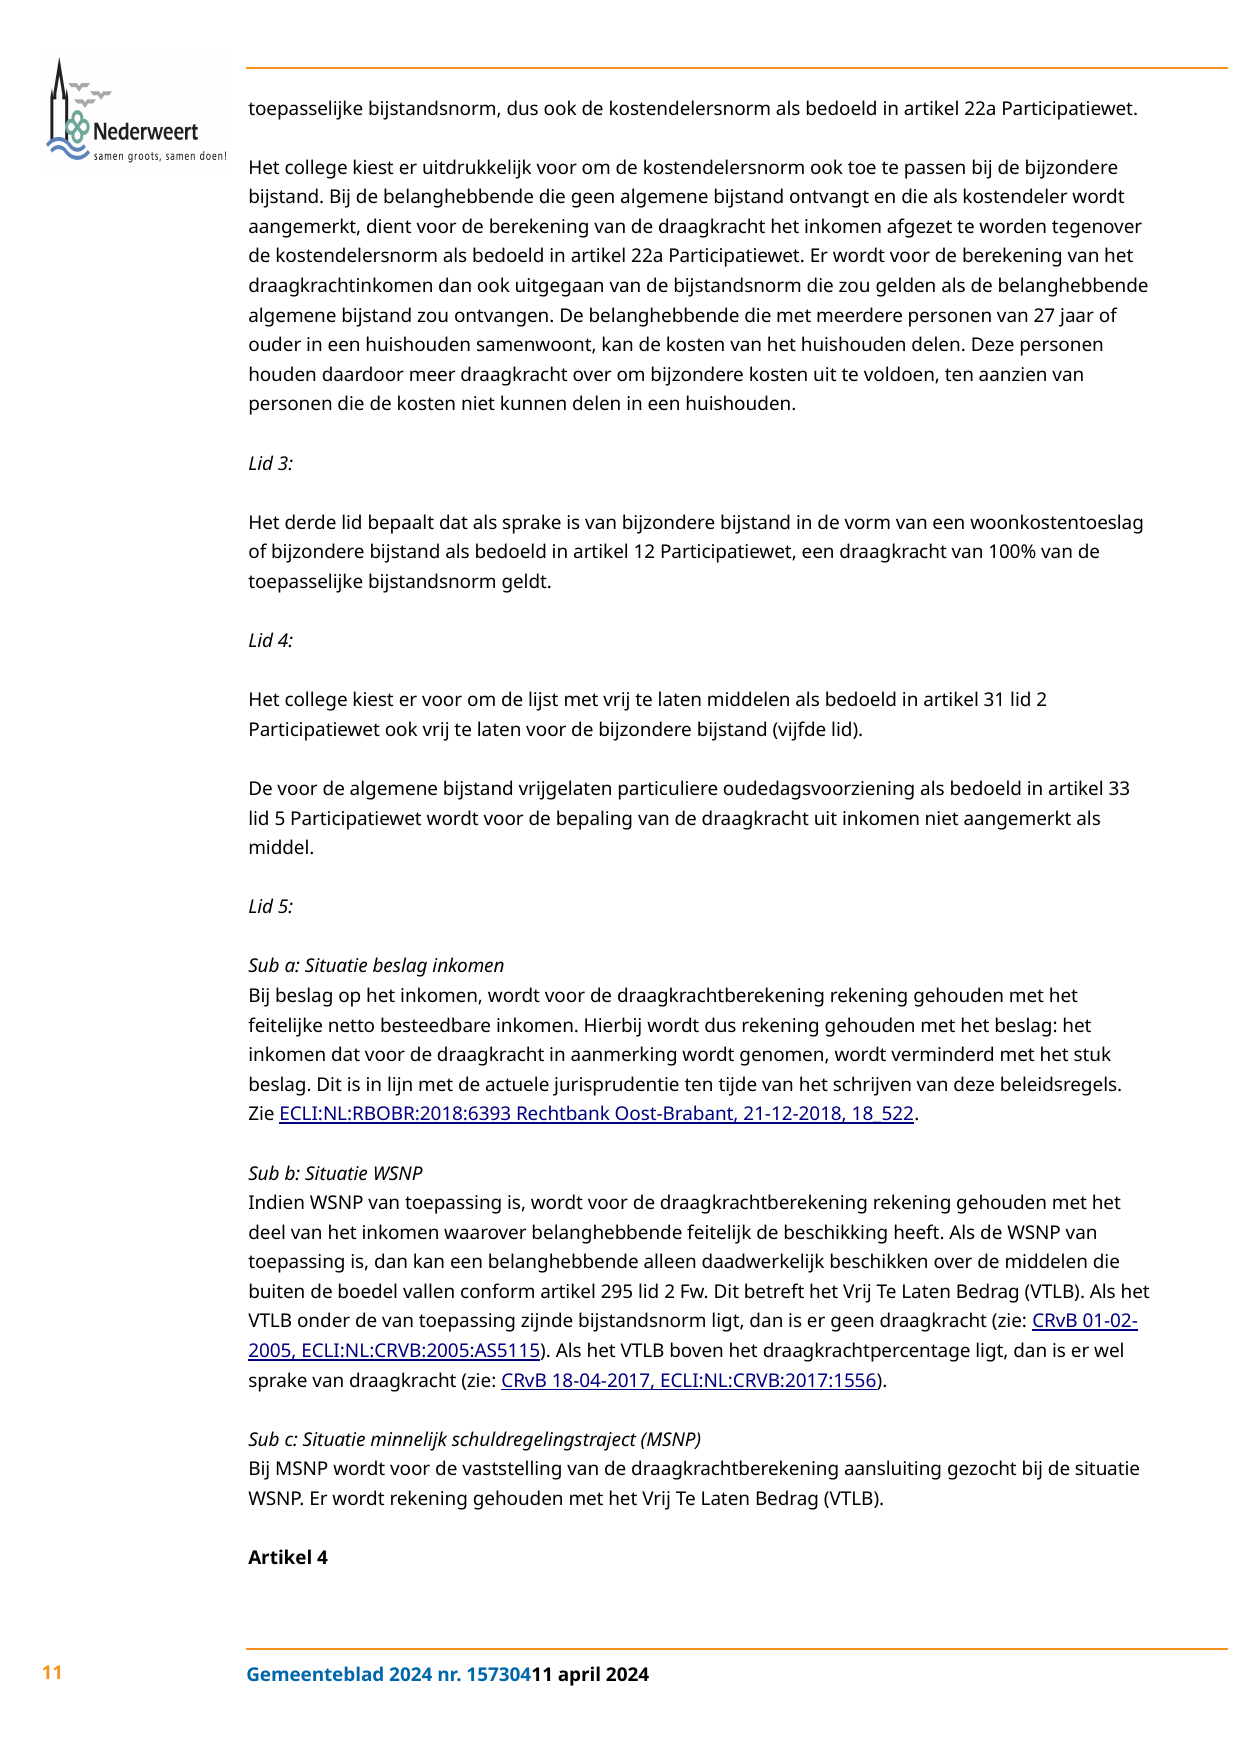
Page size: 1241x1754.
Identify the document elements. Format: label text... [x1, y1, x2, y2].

text toepasselijke bijstandsnorm, dus ook de kostendelersnorm als bedoeld in artikel 22a Participatiewet. [248, 95, 1152, 121]
text Sub b: Situatie WSNP [248, 1160, 1152, 1186]
text Indien WSNP van toepassing is, wordt voor de draagkrachtberekening rekening gehouden met het deel van het inkomen waarover belanghebbende feitelijk de beschikking heeft. Als de WSNP van toepassing is, dan kan een belanghebbende alleen daadwerkelijk beschikken over de middelen die buiten de boedel vallen conform artikel 295 lid 2 Fw. Dit betreft het Vrij Te Laten Bedrag (VTLB). Als het VTLB onder de van toepassing zijnde bijstandsnorm ligt, dan is er geen draagkracht (zie: CRvB 01-02-2005, ECLI:NL:CRVB:2005:AS5115). Als het VTLB boven het draagkrachtpercentage ligt, dan is er wel sprake van draagkracht (zie: CRvB 18-04-2017, ECLI:NL:CRVB:2017:1556). [248, 1189, 1152, 1393]
picture [41, 47, 231, 172]
text Het college kiest er uitdrukkelijk voor om de kostendelersnorm ook toe te passen bij de bijzondere bijstand. Bij de belanghebbende die geen algemene bijstand ontvangt en die als kostendeler wordt aangemerkt, dient voor de berekening van de draagkracht het inkomen afgezet te worden tegenover de kostendelersnorm als bedoeld in artikel 22a Participatiewet. Er wordt voor de berekening van het draagkrachtinkomen dan ook uitgegaan van de bijstandsnorm die zou gelden als de belanghebbende algemene bijstand zou ontvangen. De belanghebbende die met meerdere personen van 27 jaar of ouder in een huishouden samenwoont, kan de kosten van het huishouden delen. Deze personen houden daardoor meer draagkracht over om bijzondere kosten uit te voldoen, ten aanzien van personen die de kosten niet kunnen delen in een huishouden. [248, 154, 1152, 416]
text Lid 4: [248, 627, 1152, 653]
text Bij beslag op het inkomen, wordt voor de draagkrachtberekening rekening gehouden met het feitelijke netto besteedbare inkomen. Hierbij wordt dus rekening gehouden met het beslag: het inkomen dat voor de draagkracht in aanmerking wordt genomen, wordt verminderd met het stuk beslag. Dit is in lijn met de actuele jurisprudentie ten tijde van het schrijven van deze beleidsregels. Zie ECLI:NL:RBOBR:2018:6393 Rechtbank Oost-Brabant, 21-12-2018, 18_522. [248, 982, 1152, 1126]
text Het college kiest er voor om de lijst met vrij te laten middelen als bedoeld in artikel 31 lid 2 Participatiewet ook vrij te laten voor de bijzondere bijstand (vijfde lid). [248, 686, 1152, 742]
text Het derde lid bepaalt dat als sprake is van bijzondere bijstand in de vorm van een woonkostentoeslag of bijzondere bijstand als bedoeld in artikel 12 Participatiewet, een draagkracht van 100% van de toepasselijke bijstandsnorm geldt. [248, 509, 1152, 594]
text Lid 5: [248, 893, 1152, 919]
text Sub c: Situatie minnelijk schuldregelingstraject (MSNP) [248, 1426, 1152, 1452]
text Artikel 4 [248, 1544, 1152, 1570]
text De voor de algemene bijstand vrijgelaten particuliere oudedagsvoorziening als bedoeld in artikel 33 lid 5 Participatiewet wordt voor de bepaling van de draagkracht uit inkomen niet aangemerkt als middel. [248, 775, 1152, 860]
text Sub a: Situatie beslag inkomen [248, 953, 1152, 978]
text Lid 3: [248, 450, 1152, 476]
text Bij MSNP wordt voor de vaststelling van de draagkrachtberekening aansluiting gezocht bij de situatie WSNP. Er wordt rekening gehouden met het Vrij Te Laten Bedrag (VTLB). [248, 1456, 1152, 1511]
